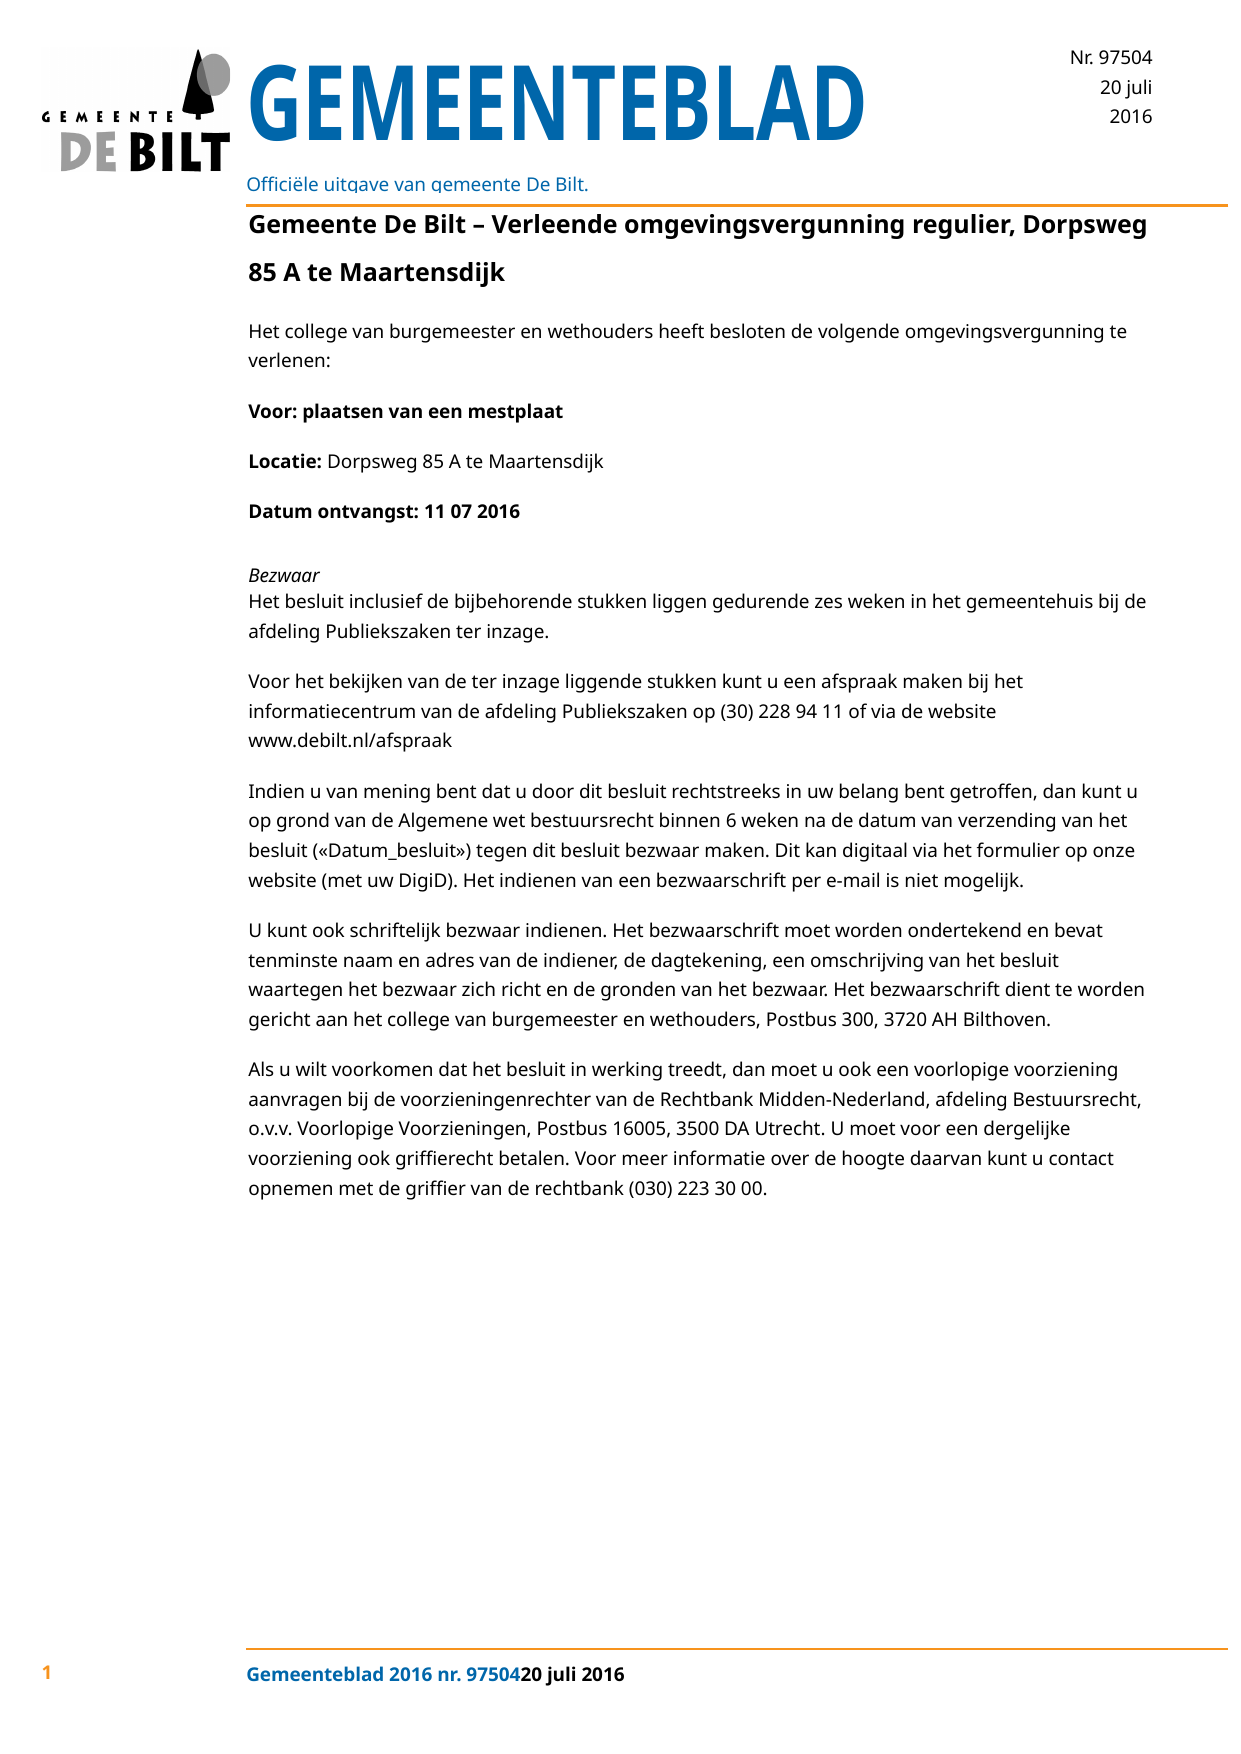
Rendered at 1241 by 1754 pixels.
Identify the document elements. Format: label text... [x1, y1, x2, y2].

text Voor: plaatsen van een mestplaat [248, 398, 1152, 424]
text Als u wilt voorkomen dat het besluit in werking treedt, dan moet u ook een voorlopige voorziening aanvragen bij de voorzieningenrechter van de Rechtbank Midden-Nederland, afdeling Bestuursrecht, o.v.v. Voorlopige Voorzieningen, Postbus 16005, 3500 DA Utrecht. U moet voor een dergelijke voorziening ook griffierecht betalen. Voor meer informatie over de hoogte daarvan kunt u contact opnemen met de griffier van de rechtbank (030) 223 30 00. [248, 1056, 1152, 1200]
text Voor het bekijken van de ter inzage liggende stukken kunt u een afspraak maken bij het informatiecentrum van de afdeling Publiekszaken op (30) 228 94 11 of via de website www.debilt.nl/afspraak [248, 668, 1152, 753]
text Indien u van mening bent dat u door dit besluit rechtstreeks in uw belang bent getroffen, dan kunt u op grond van de Algemene wet bestuursrecht binnen 6 weken na de datum van verzending van het besluit («Datum_besluit») tegen dit besluit bezwaar maken. Dit kan digitaal via het formulier op onze website (met uw DigiD). Het indienen van een bezwaarschrift per e-mail is niet mogelijk. [248, 778, 1152, 892]
text Datum ontvangst: 11 07 2016 [248, 499, 1152, 524]
picture [41, 47, 231, 172]
text Bezwaar [248, 563, 1152, 588]
text U kunt ook schriftelijk bezwaar indienen. Het bezwaarschrift moet worden ondertekend en bevat tenminste naam en adres van de indiener, de dagtekening, een omschrijving van het besluit waartegen het bezwaar zich richt en de gronden van het bezwaar. Het bezwaarschrift dient te worden gericht aan het college van burgemeester en wethouders, Postbus 300, 3720 AH Bilthoven. [248, 917, 1152, 1032]
text Gemeente De Bilt – Verleende omgevingsvergunning regulier, Dorpsweg 85 A te Maartensdijk [248, 207, 1152, 288]
text Het college van burgemeester en wethouders heeft besloten de volgende omgevingsvergunning te verlenen: [248, 318, 1152, 373]
text Het besluit inclusief de bijbehorende stukken liggen gedurende zes weken in het gemeentehuis bij de afdeling Publiekszaken ter inzage. [248, 588, 1152, 644]
text Locatie: Dorpsweg 85 A te Maartensdijk [248, 448, 1152, 474]
